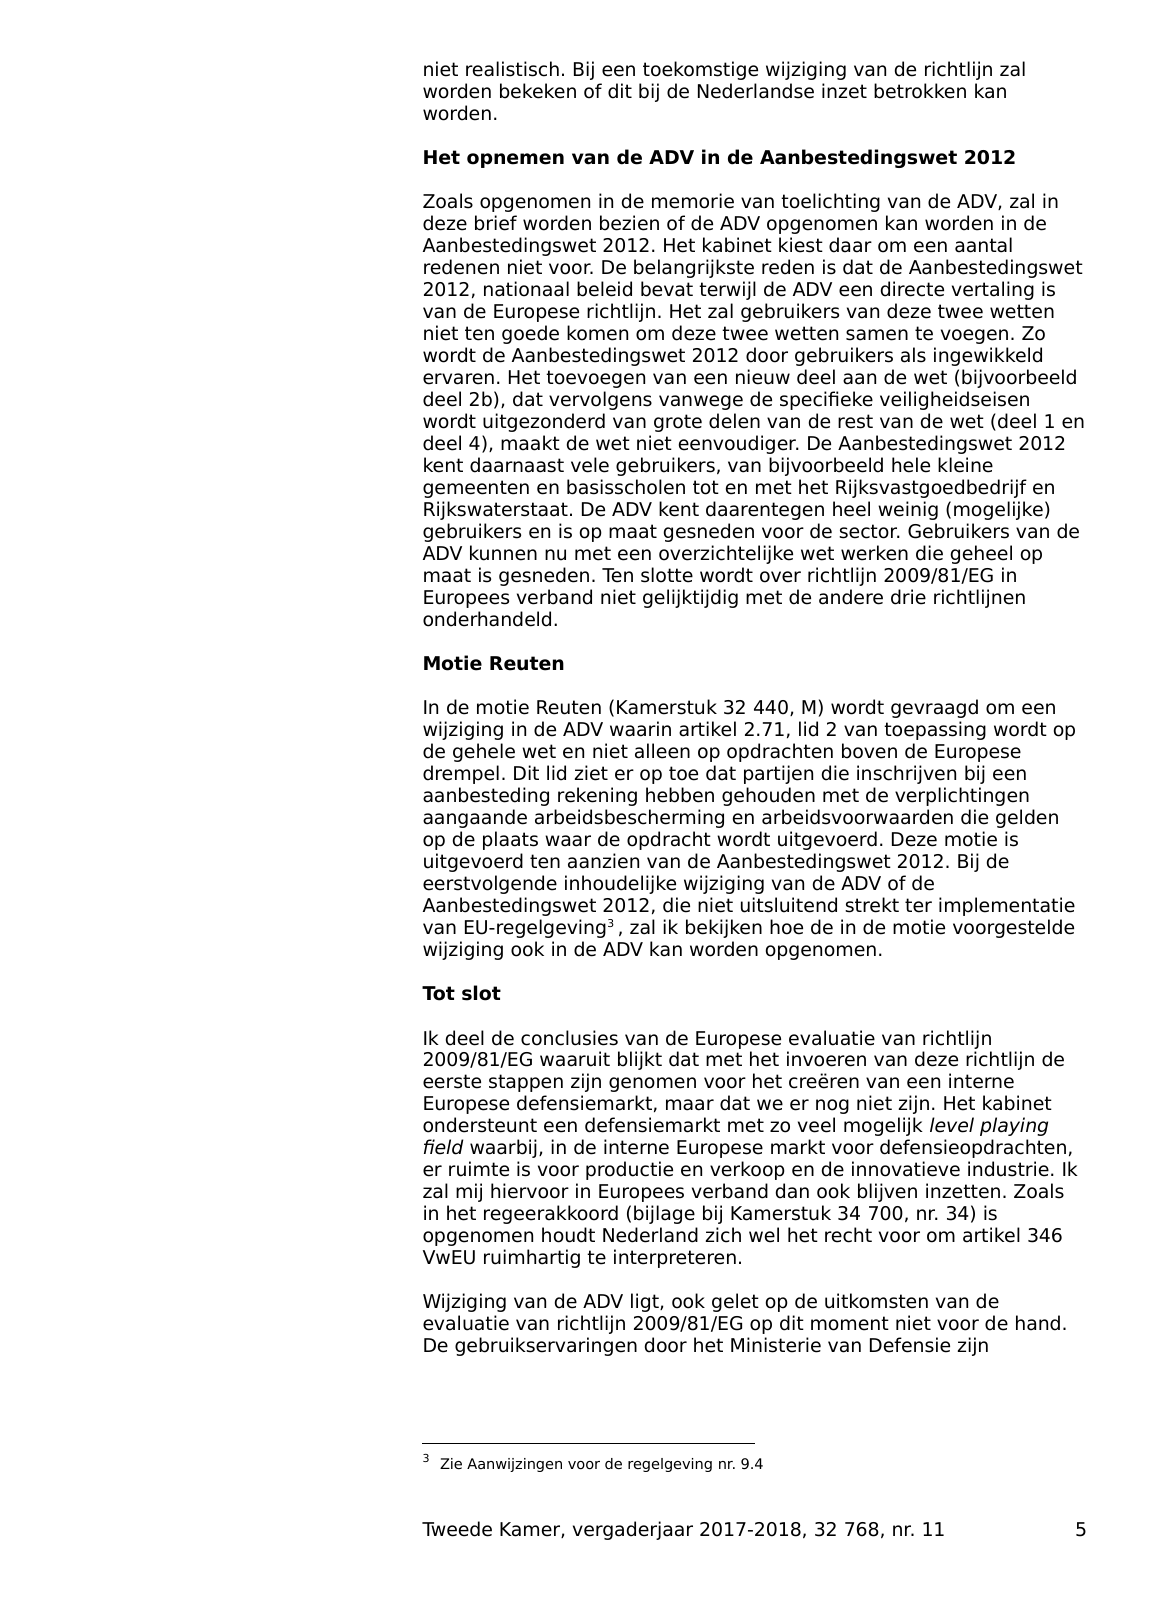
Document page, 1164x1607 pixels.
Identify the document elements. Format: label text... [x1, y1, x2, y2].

text In de motie Reuten (Kamerstuk 32 440, M) wordt gevraagd om een wijziging in de ADV waarin artikel 2.71, lid 2 van toepassing wordt op de gehele wet en niet alleen op opdrachten boven de Europese drempel. Dit lid ziet er op toe dat partijen die inschrijven bij een aanbesteding rekening hebben gehouden met de verplichtingen aangaande arbeidsbescherming en arbeidsvoorwaarden die gelden op de plaats waar de opdracht wordt uitgevoerd. Deze motie is uitgevoerd ten aanzien van de Aanbestedingswet 2012. Bij de eerstvolgende inhoudelijke wijziging van de ADV of de Aanbestedingswet 2012, die niet uitsluitend strekt ter implementatie van EU-regelgeving, zal ik bekijken hoe de in de motie voorgestelde wijziging ook in de ADV kan worden opgenomen. [422, 697, 1087, 961]
subtitle Motie Reuten [422, 653, 1087, 675]
text niet realistisch. Bij een toekomstige wijziging van de richtlijn zal worden bekeken of dit bij de Nederlandse inzet betrokken kan worden. [422, 59, 1087, 125]
text Zie Aanwijzingen voor de regelgeving nr. 9.4 [422, 1452, 1087, 1474]
subtitle Tot slot [422, 983, 1087, 1005]
subtitle Het opnemen van de ADV in de Aanbestedingswet 2012 [422, 147, 1087, 169]
text Ik deel de conclusies van de Europese evaluatie van richtlijn 2009/81/EG waaruit blijkt dat met het invoeren van deze richtlijn de eerste stappen zijn genomen voor het creëren van een interne Europese defensiemarkt, maar dat we er nog niet zijn. Het kabinet ondersteunt een defensiemarkt met zo veel mogelijk level playing field waarbij, in de interne Europese markt voor defensieopdrachten, er ruimte is voor productie en verkoop en de innovatieve industrie. Ik zal mij hiervoor in Europees verband dan ook blijven inzetten. Zoals in het regeerakkoord (bijlage bij Kamerstuk 34 700, nr. 34) is opgenomen houdt Nederland zich wel het recht voor om artikel 346 VwEU ruimhartig te interpreteren. [422, 1027, 1087, 1269]
text Wijziging van de ADV ligt, ook gelet op de uitkomsten van de evaluatie van richtlijn 2009/81/EG op dit moment niet voor de hand. De gebruikservaringen door het Ministerie van Defensie zijn [422, 1291, 1087, 1357]
text Zoals opgenomen in de memorie van toelichting van de ADV, zal in deze brief worden bezien of de ADV opgenomen kan worden in de Aanbestedingswet 2012. Het kabinet kiest daar om een aantal redenen niet voor. De belangrijkste reden is dat de Aanbestedingswet 2012, nationaal beleid bevat terwijl de ADV een directe vertaling is van de Europese richtlijn. Het zal gebruikers van deze twee wetten niet ten goede komen om deze twee wetten samen te voegen. Zo wordt de Aanbestedingswet 2012 door gebruikers als ingewikkeld ervaren. Het toevoegen van een nieuw deel aan de wet (bijvoorbeeld deel 2b), dat vervolgens vanwege de specifieke veiligheidseisen wordt uitgezonderd van grote delen van de rest van de wet (deel 1 en deel 4), maakt de wet niet eenvoudiger. De Aanbestedingswet 2012 kent daarnaast vele gebruikers, van bijvoorbeeld hele kleine gemeenten en basisscholen tot en met het Rijksvastgoedbedrijf en Rijkswaterstaat. De ADV kent daarentegen heel weinig (mogelijke) gebruikers en is op maat gesneden voor de sector. Gebruikers van de ADV kunnen nu met een overzichtelijke wet werken die geheel op maat is gesneden. Ten slotte wordt over richtlijn 2009/81/EG in Europees verband niet gelijktijdig met de andere drie richtlijnen onderhandeld. [422, 191, 1087, 631]
